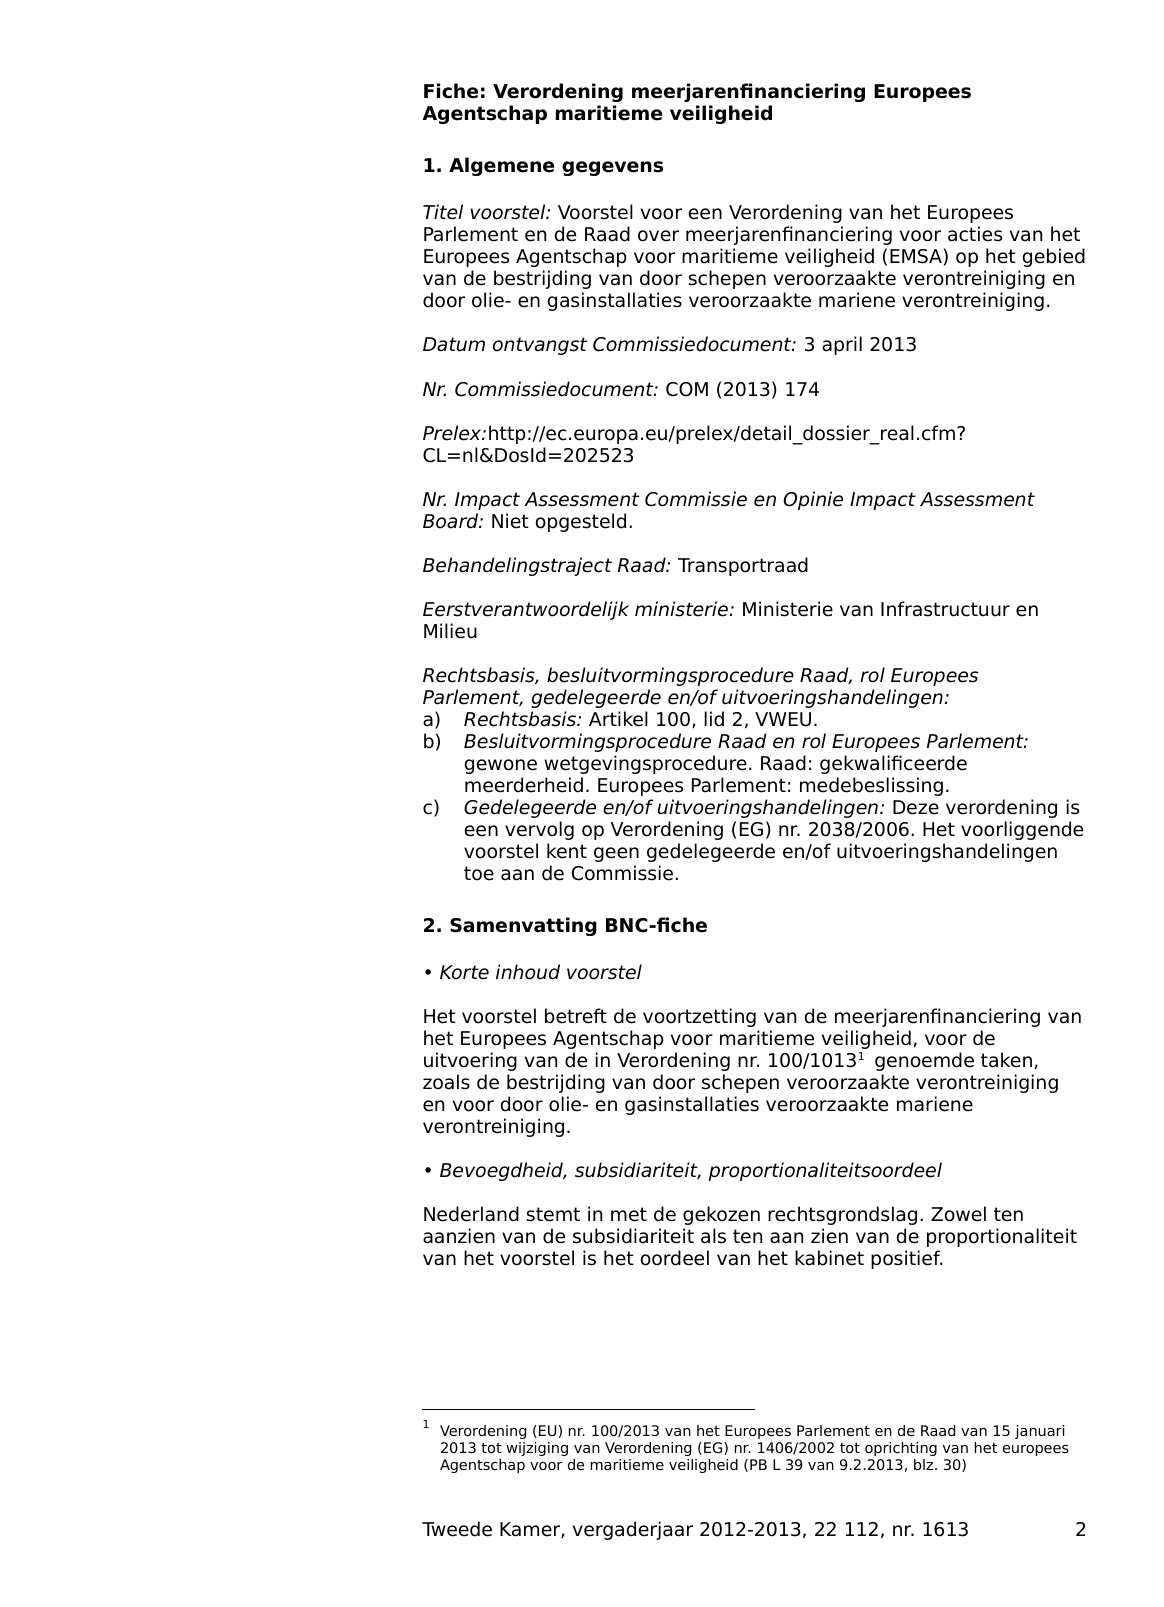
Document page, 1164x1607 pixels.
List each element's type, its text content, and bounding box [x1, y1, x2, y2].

text b) Besluitvormingsprocedure Raad en rol Europees Parlement: gewone wetgevingsprocedure. Raad: gekwalificeerde meerderheid. Europees Parlement: medebeslissing. [422, 731, 1087, 797]
text Behandelingstraject Raad: Transportraad [422, 555, 1087, 577]
text c) Gedelegeerde en/of uitvoeringshandelingen: Deze verordening is een vervolg op Verordening (EG) nr. 2038/2006. Het voorliggende voorstel kent geen gedelegeerde en/of uitvoeringshandelingen toe aan de Commissie. [422, 797, 1087, 885]
text Datum ontvangst Commissiedocument: 3 april 2013 [422, 334, 1087, 356]
text Eerstverantwoordelijk ministerie: Ministerie van Infrastructuur en Milieu [422, 599, 1087, 643]
text a) Rechtsbasis: Artikel 100, lid 2, VWEU. [422, 709, 1087, 731]
text Nederland stemt in met de gekozen rechtsgrondslag. Zowel ten aanzien van de subsidiariteit als ten aan zien van de proportionaliteit van het voorstel is het oordeel van het kabinet positief. [422, 1204, 1087, 1270]
subtitle • Bevoegdheid, subsidiariteit, proportionaliteitsoordeel [422, 1160, 1087, 1182]
text Het voorstel betreft de voortzetting van de meerjarenfinanciering van het Europees Agentschap voor maritieme veiligheid, voor de uitvoering van de in Verordening nr. 100/1013 genoemde taken, zoals de bestrijding van door schepen veroorzaakte verontreiniging en voor door olie- en gasinstallaties veroorzaakte mariene verontreiniging. [422, 1006, 1087, 1138]
text Verordening (EU) nr. 100/2013 van het Europees Parlement en de Raad van 15 januari 2013 tot wijziging van Verordening (EG) nr. 1406/2002 tot oprichting van het europees Agentschap voor de maritieme veiligheid (PB L 39 van 9.2.2013, blz. 30) [422, 1418, 1087, 1474]
subtitle 2. Samenvatting BNC-fiche [422, 915, 1087, 937]
text Rechtsbasis, besluitvormingsprocedure Raad, rol Europees Parlement, gedelegeerde en/of uitvoeringshandelingen: [422, 665, 1087, 709]
subtitle 1. Algemene gegevens [422, 155, 1087, 177]
text Nr. Impact Assessment Commissie en Opinie Impact Assessment Board: Niet opgesteld. [422, 489, 1087, 533]
subtitle • Korte inhoud voorstel [422, 962, 1087, 984]
text Titel voorstel: Voorstel voor een Verordening van het Europees Parlement en de Raad over meerjarenfinanciering voor acties van het Europees Agentschap voor maritieme veiligheid (EMSA) op het gebied van de bestrijding van door schepen veroorzaakte verontreiniging en door olie- en gasinstallaties veroorzaakte mariene verontreiniging. [422, 202, 1087, 312]
text Prelex:http://ec.europa.eu/prelex/detail_dossier_real.cfm?CL=nl&DosId=202523 [422, 423, 1087, 467]
text Nr. Commissiedocument: COM (2013) 174 [422, 378, 1087, 400]
subtitle Fiche: Verordening meerjarenfinanciering Europees Agentschap maritieme veiligheid [422, 81, 1087, 125]
